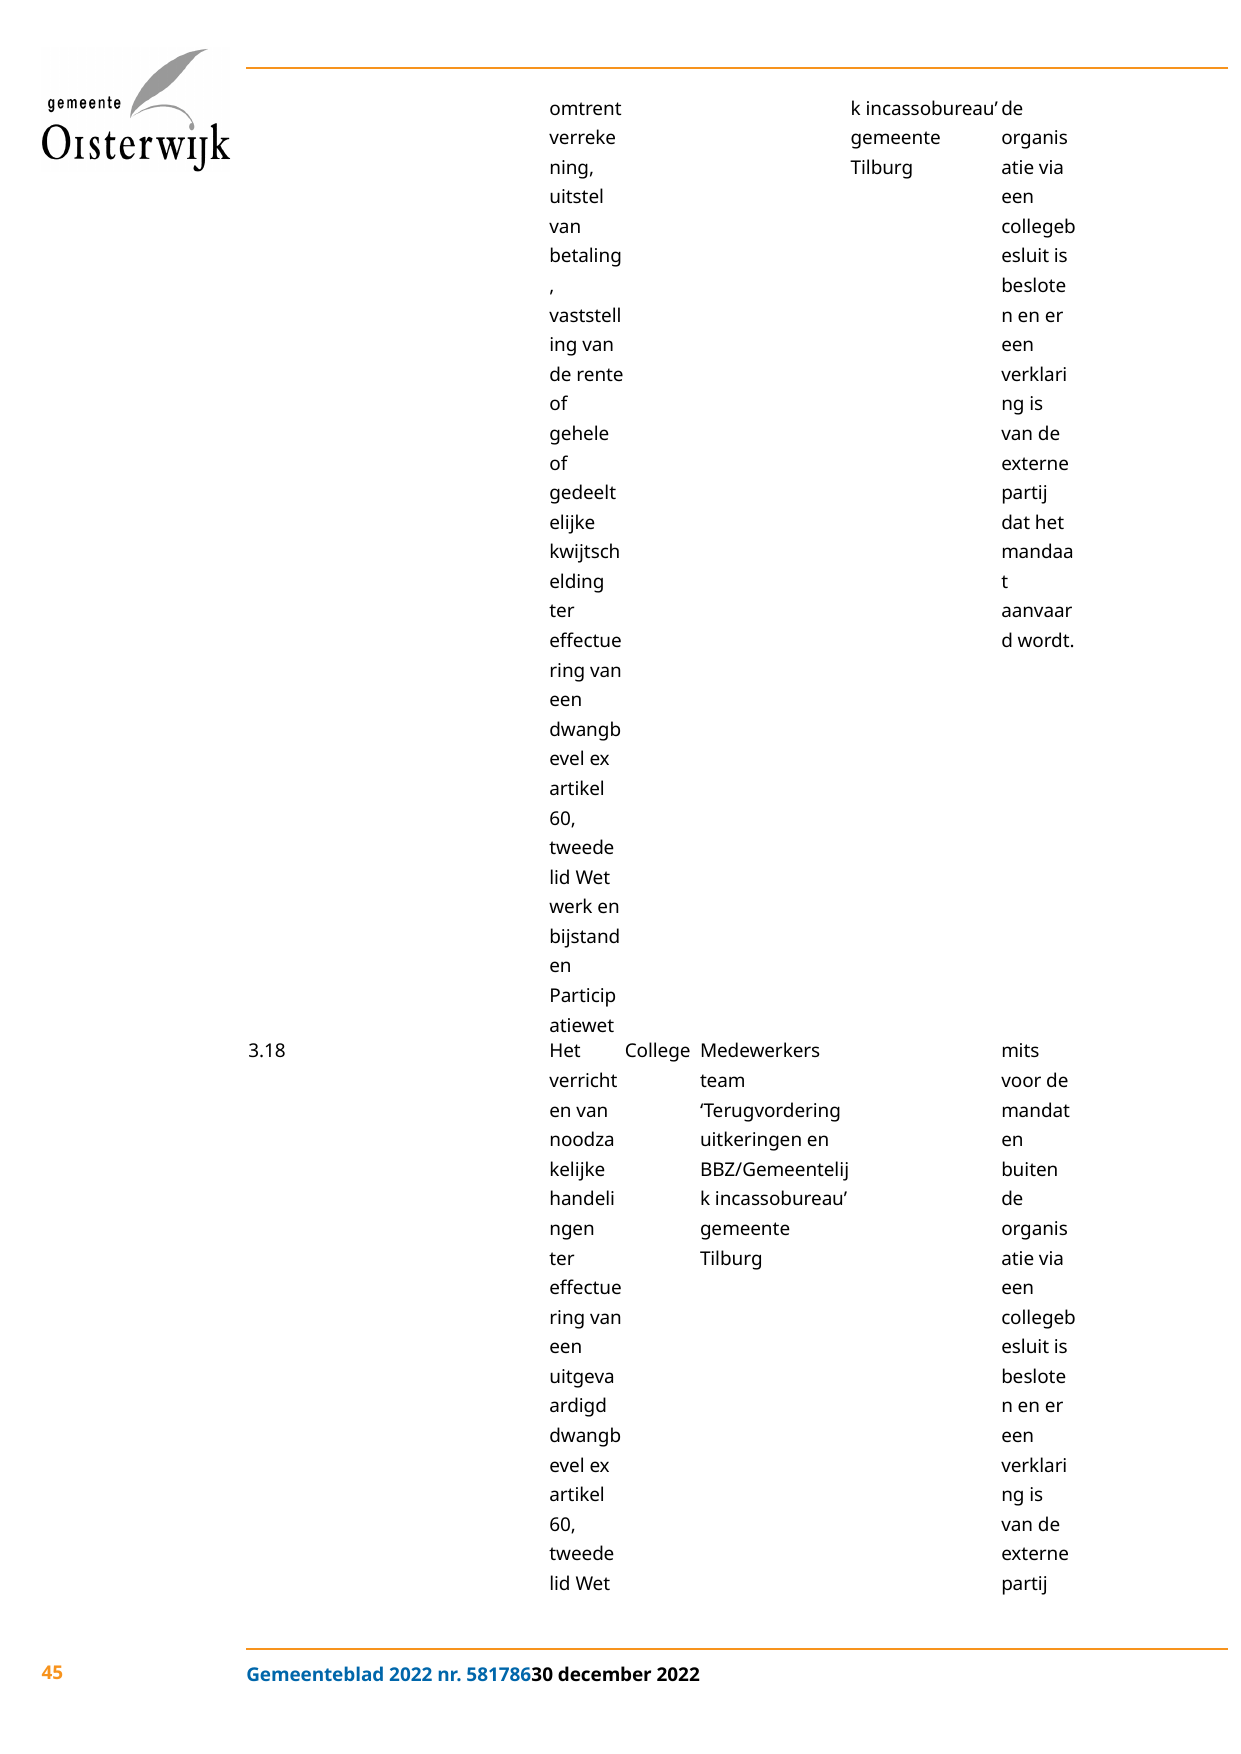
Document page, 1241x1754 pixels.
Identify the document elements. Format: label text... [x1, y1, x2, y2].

picture [41, 47, 231, 172]
table_cell de organisatie via een collegebesluit is besloten en er een verklaring is van de externe partij dat het mandaat aanvaard wordt. [1001, 95, 1076, 1038]
table_cell k incassobureau’ gemeente Tilburg [850, 95, 1001, 1038]
table_cell Medewerkers team ‘Terugvordering uitkeringen en BBZ/Gemeentelijk incassobureau’ gemeente Tilburg [700, 1038, 850, 1596]
table_cell [248, 95, 398, 1038]
table_cell [850, 1038, 1001, 1596]
table_cell omtrent verrekening, uitstel van betaling, vaststelling van de rente of gehele of gedeeltelijke kwijtschelding ter effectuering van een dwangbevel ex artikel 60, tweede lid Wet werk en bijstand en Participatiewet [549, 95, 624, 1038]
table_cell [1076, 95, 1152, 1038]
table_cell [700, 95, 850, 1038]
table_cell [1076, 1038, 1152, 1596]
table_cell [625, 95, 700, 1038]
table_cell mits voor de mandaten buiten de organisatie via een collegebesluit is besloten en er een verklaring is van de externe partij [1001, 1038, 1076, 1596]
table_cell [399, 1038, 549, 1596]
table_cell 3.18 [248, 1038, 398, 1596]
table_cell Het verrichten van noodzakelijke handelingen ter effectuering van een uitgevaardigd dwangbevel ex artikel 60, tweede lid Wet [549, 1038, 624, 1596]
table_cell [399, 95, 549, 1038]
table_cell College [625, 1038, 700, 1596]
